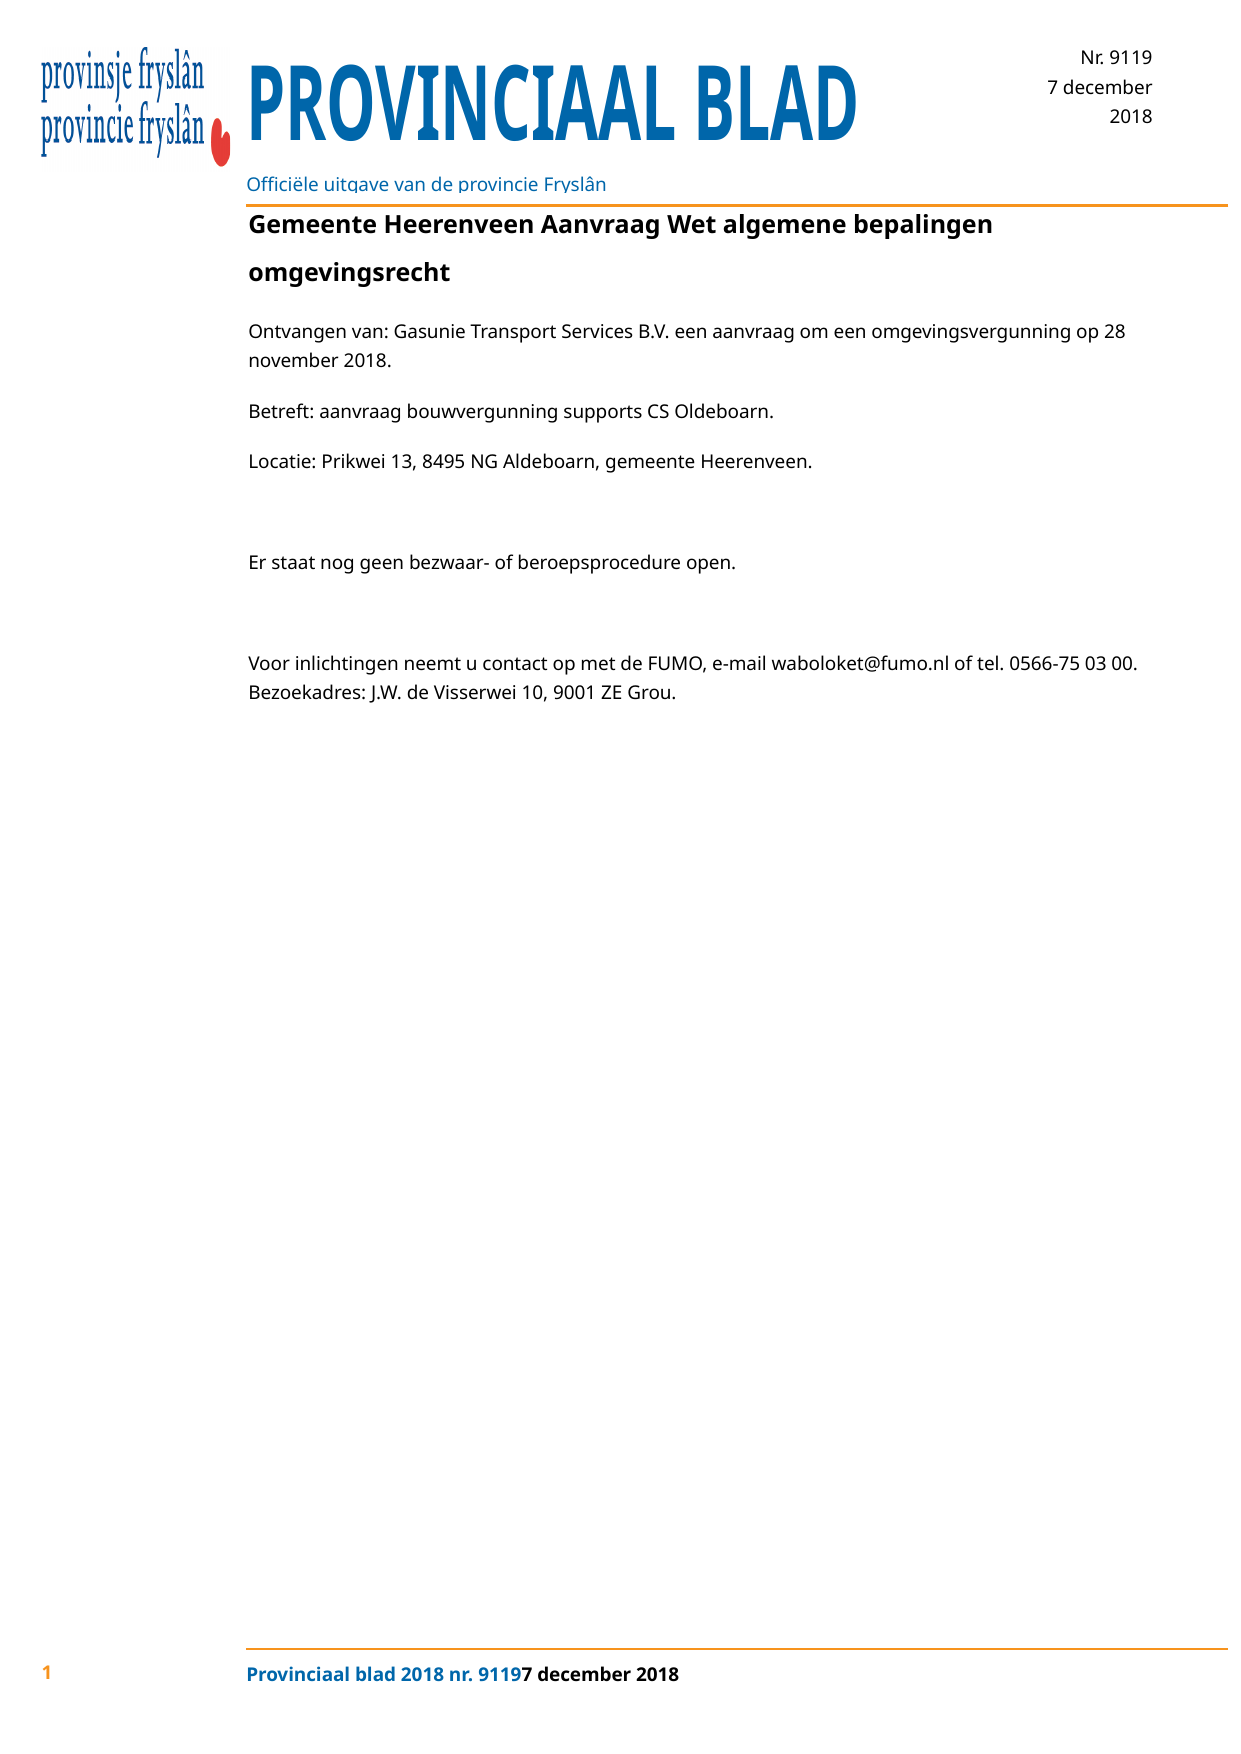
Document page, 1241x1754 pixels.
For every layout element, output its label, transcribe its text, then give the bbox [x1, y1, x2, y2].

text Er staat nog geen bezwaar- of beroepsprocedure open. [248, 549, 1152, 575]
text Betreft: aanvraag bouwvergunning supports CS Oldeboarn. [248, 398, 1152, 424]
text Locatie: Prikwei 13, 8495 NG Aldeboarn, gemeente Heerenveen. [248, 448, 1152, 474]
text Voor inlichtingen neemt u contact op met de FUMO, e-mail waboloket@fumo.nl of tel. 0566-75 03 00. Bezoekadres: J.W. de Visserwei 10, 9001 ZE Grou. [248, 650, 1152, 705]
text Gemeente Heerenveen Aanvraag Wet algemene bepalingen omgevingsrecht [248, 207, 1152, 288]
text Ontvangen van: Gasunie Transport Services B.V. een aanvraag om een omgevingsvergunning op 28 november 2018. [248, 318, 1152, 373]
picture [41, 47, 231, 172]
